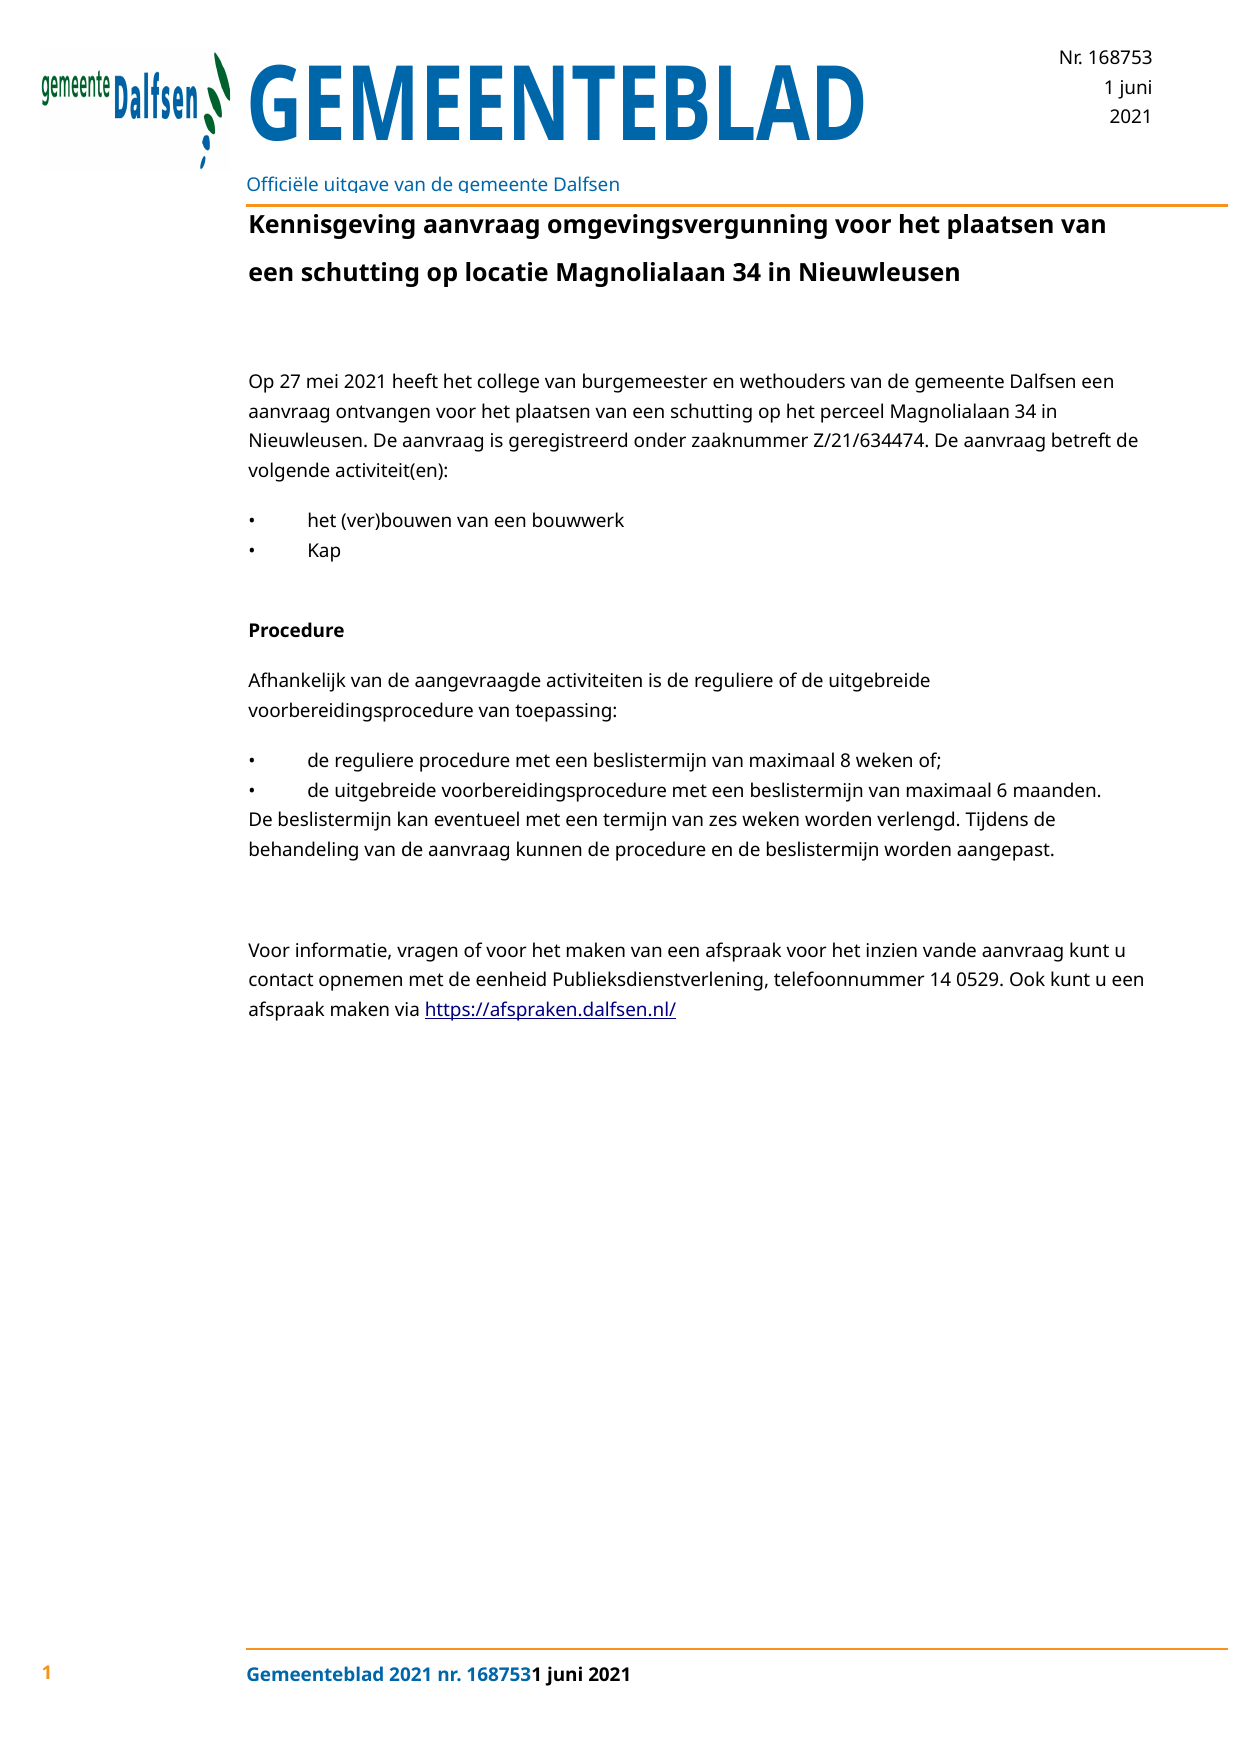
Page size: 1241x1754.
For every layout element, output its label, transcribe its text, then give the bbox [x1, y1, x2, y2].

list de reguliere procedure met een beslistermijn van maximaal 8 weken of; [248, 747, 1152, 773]
text Afhankelijk van de aangevraagde activiteiten is de reguliere of de uitgebreide voorbereidingsprocedure van toepassing: [248, 667, 1152, 723]
list het (ver)bouwen van een bouwwerk [248, 507, 1152, 533]
text Procedure [248, 617, 1152, 643]
list de uitgebreide voorbereidingsprocedure met een beslistermijn van maximaal 6 maanden. [248, 777, 1152, 803]
text Voor informatie, vragen of voor het maken van een afspraak voor het inzien vande aanvraag kunt u contact opnemen met de eenheid Publieksdienstverlening, telefoonnummer 14 0529. Ook kunt u een afspraak maken via https://afspraken.dalfsen.nl/ [248, 937, 1152, 1022]
text Kennisgeving aanvraag omgevingsvergunning voor het plaatsen van een schutting op locatie Magnolialaan 34 in Nieuwleusen [248, 207, 1152, 288]
picture [41, 47, 231, 172]
text De beslistermijn kan eventueel met een termijn van zes weken worden verlengd. Tijdens de behandeling van de aanvraag kunnen de procedure en de beslistermijn worden aangepast. [248, 807, 1152, 862]
text Op 27 mei 2021 heeft het college van burgemeester en wethouders van de gemeente Dalfsen een aanvraag ontvangen voor het plaatsen van een schutting op het perceel Magnolialaan 34 in Nieuwleusen. De aanvraag is geregistreerd onder zaaknummer Z/21/634474. De aanvraag betreft de volgende activiteit(en): [248, 368, 1152, 483]
list Kap [248, 537, 1152, 563]
